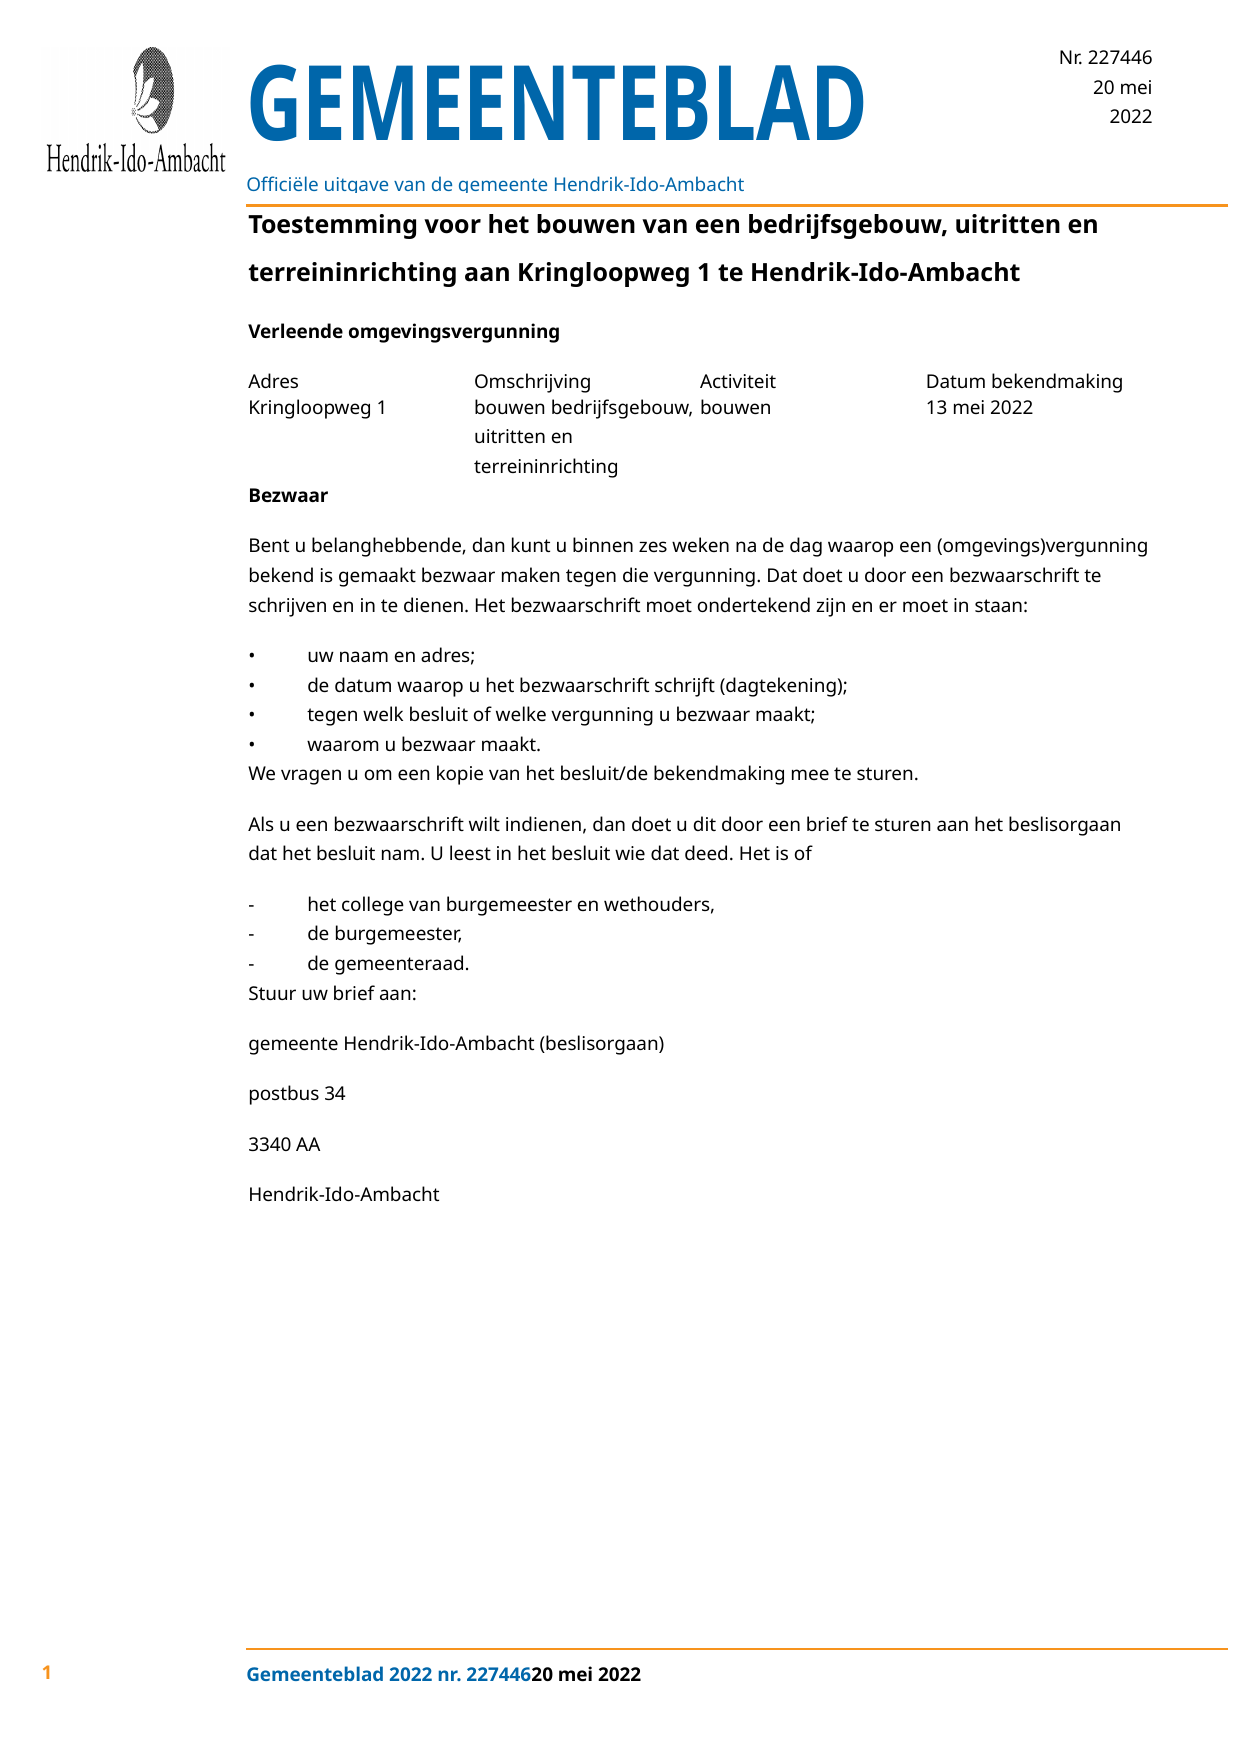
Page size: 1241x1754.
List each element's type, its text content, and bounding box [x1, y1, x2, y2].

table_cell 13 mei 2022 [926, 394, 1152, 479]
table_cell bouwen [700, 394, 926, 479]
list de datum waarop u het bezwaarschrift schrijft (dagtekening); [248, 672, 1152, 698]
table_cell Kringloopweg 1 [248, 394, 474, 479]
text Hendrik-Ido-Ambacht [248, 1181, 1152, 1207]
text Verleende omgevingsvergunning [248, 318, 1152, 344]
picture [41, 47, 231, 172]
table_header Datum bekendmaking [926, 369, 1152, 394]
list waarom u bezwaar maakt. [248, 731, 1152, 757]
text Als u een bezwaarschrift wilt indienen, dan doet u dit door een brief te sturen aan het beslisorgaan dat het besluit nam. U leest in het besluit wie dat deed. Het is of [248, 811, 1152, 866]
text Bezwaar [248, 482, 1152, 508]
text gemeente Hendrik-Ido-Ambacht (beslisorgaan) [248, 1030, 1152, 1056]
table_header Activiteit [700, 369, 926, 394]
table_header Adres [248, 369, 474, 394]
list de burgemeester, [248, 921, 1152, 946]
text postbus 34 [248, 1081, 1152, 1106]
list de gemeenteraad. [248, 950, 1152, 976]
text Toestemming voor het bouwen van een bedrijfsgebouw, uitritten en terreininrichting aan Kringloopweg 1 te Hendrik-Ido-Ambacht [248, 207, 1152, 288]
table_header Omschrijving [474, 369, 700, 394]
table_cell bouwen bedrijfsgebouw, uitritten en terreininrichting [474, 394, 700, 479]
text Bent u belanghebbende, dan kunt u binnen zes weken na de dag waarop een (omgevings)vergunning bekend is gemaakt bezwaar maken tegen die vergunning. Dat doet u door een bezwaarschrift te schrijven en in te dienen. Het bezwaarschrift moet ondertekend zijn en er moet in staan: [248, 533, 1152, 618]
text Stuur uw brief aan: [248, 980, 1152, 1006]
list uw naam en adres; [248, 642, 1152, 668]
text We vragen u om een kopie van het besluit/de bekendmaking mee te sturen. [248, 761, 1152, 786]
list het college van burgemeester en wethouders, [248, 891, 1152, 917]
list tegen welk besluit of welke vergunning u bezwaar maakt; [248, 701, 1152, 727]
text 3340 AA [248, 1131, 1152, 1157]
